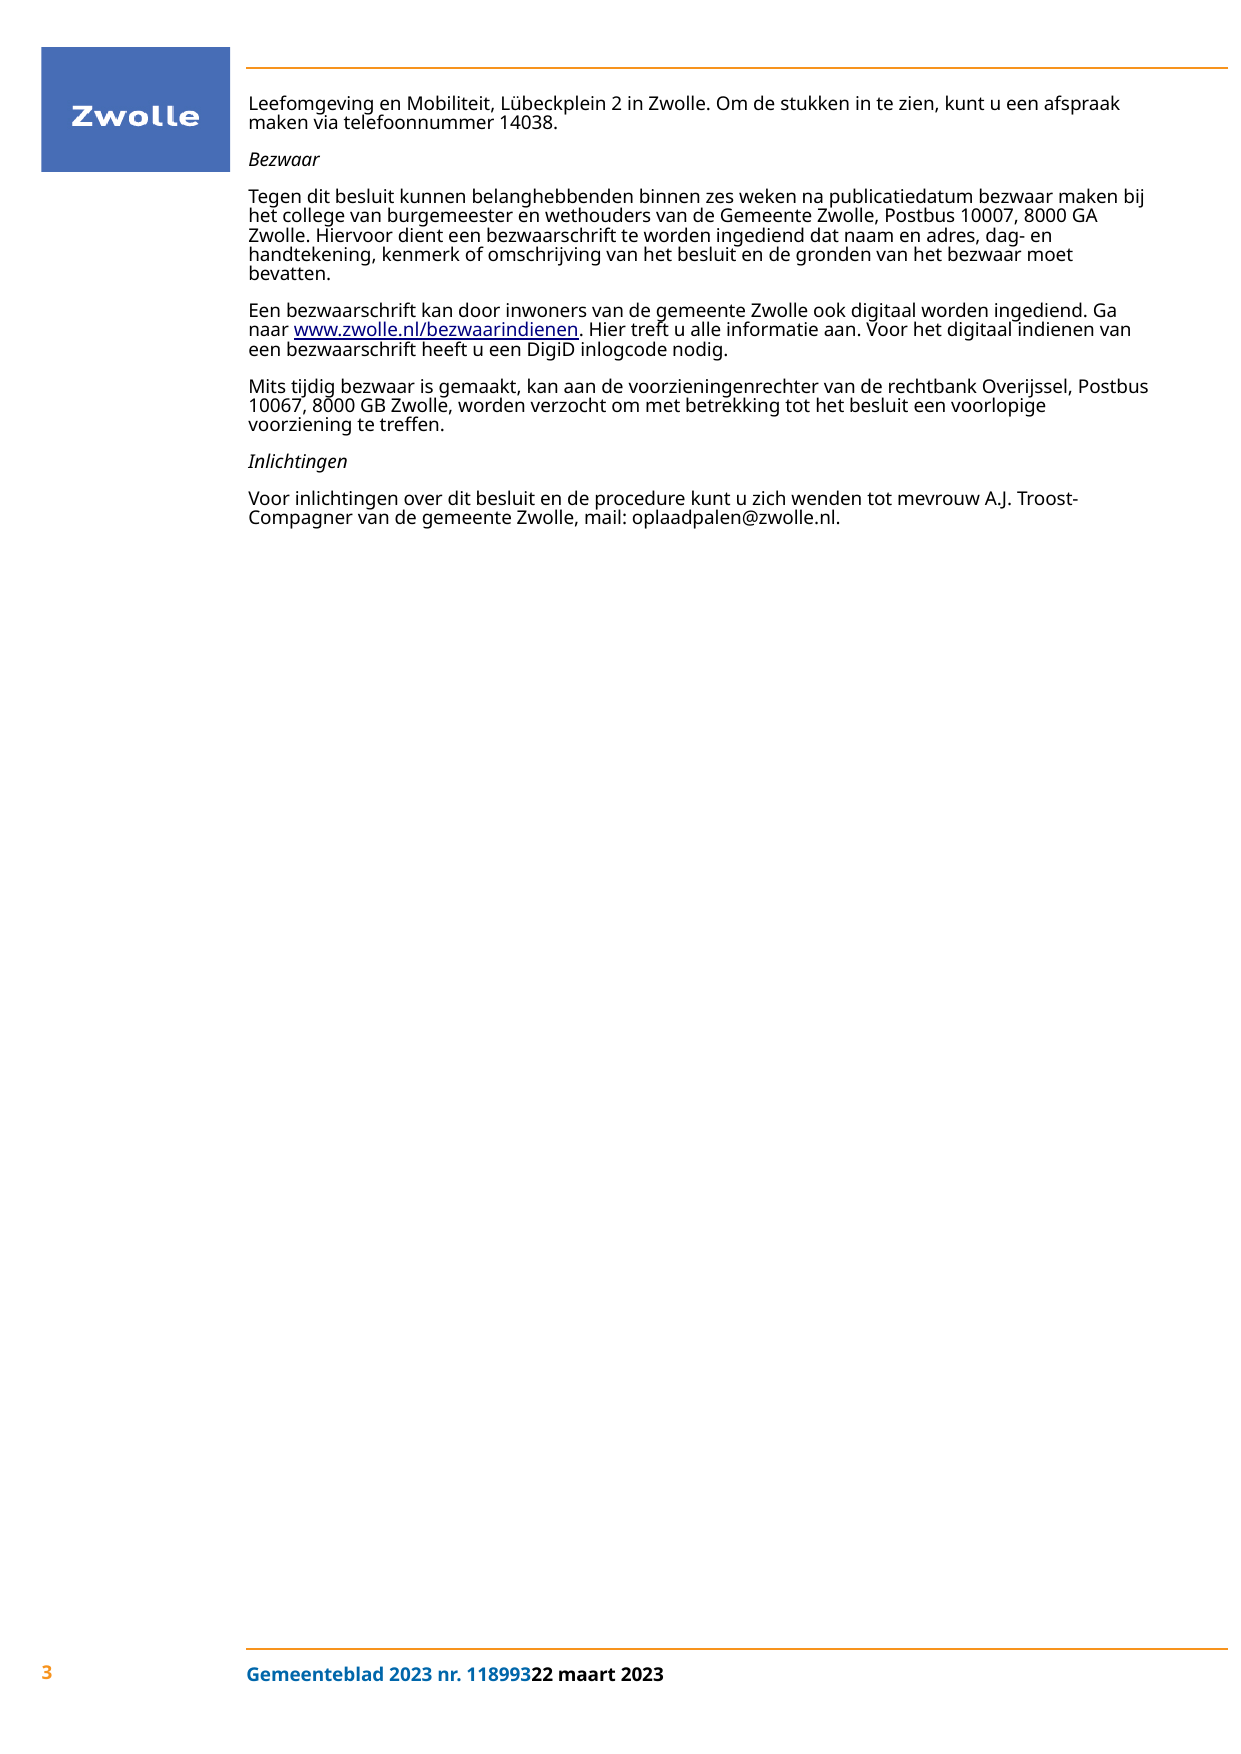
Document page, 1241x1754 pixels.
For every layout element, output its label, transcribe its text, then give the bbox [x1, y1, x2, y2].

text Voor inlichtingen over dit besluit en de procedure kunt u zich wenden tot mevrouw A.J. Troost-Compagner van de gemeente Zwolle, mail: oplaadpalen@zwolle.nl. [248, 490, 1152, 529]
text Een bezwaarschrift kan door inwoners van de gemeente Zwolle ook digitaal worden ingediend. Ga naar www.zwolle.nl/bezwaarindienen. Hier treft u alle informatie aan. Voor het digitaal indienen van een bezwaarschrift heeft u een DigiD inlogcode nodig. [248, 302, 1152, 360]
text Inlichtingen [248, 453, 1152, 472]
picture [41, 47, 231, 172]
text Bezwaar [248, 151, 1152, 170]
text Tegen dit besluit kunnen belanghebbenden binnen zes weken na publicatiedatum bezwaar maken bij het college van burgemeester en wethouders van de Gemeente Zwolle, Postbus 10007, 8000 GA Zwolle. Hiervoor dient een bezwaarschrift te worden ingediend dat naam en adres, dag- en handtekening, kenmerk of omschrijving van het besluit en de gronden van het bezwaar moet bevatten. [248, 188, 1152, 284]
text Leefomgeving en Mobiliteit, Lübeckplein 2 in Zwolle. Om de stukken in te zien, kunt u een afspraak maken via telefoonnummer 14038. [248, 95, 1152, 133]
text Mits tijdig bezwaar is gemaakt, kan aan de voorzieningenrechter van de rechtbank Overijssel, Postbus 10067, 8000 GB Zwolle, worden verzocht om met betrekking tot het besluit een voorlopige voorziening te treffen. [248, 378, 1152, 435]
